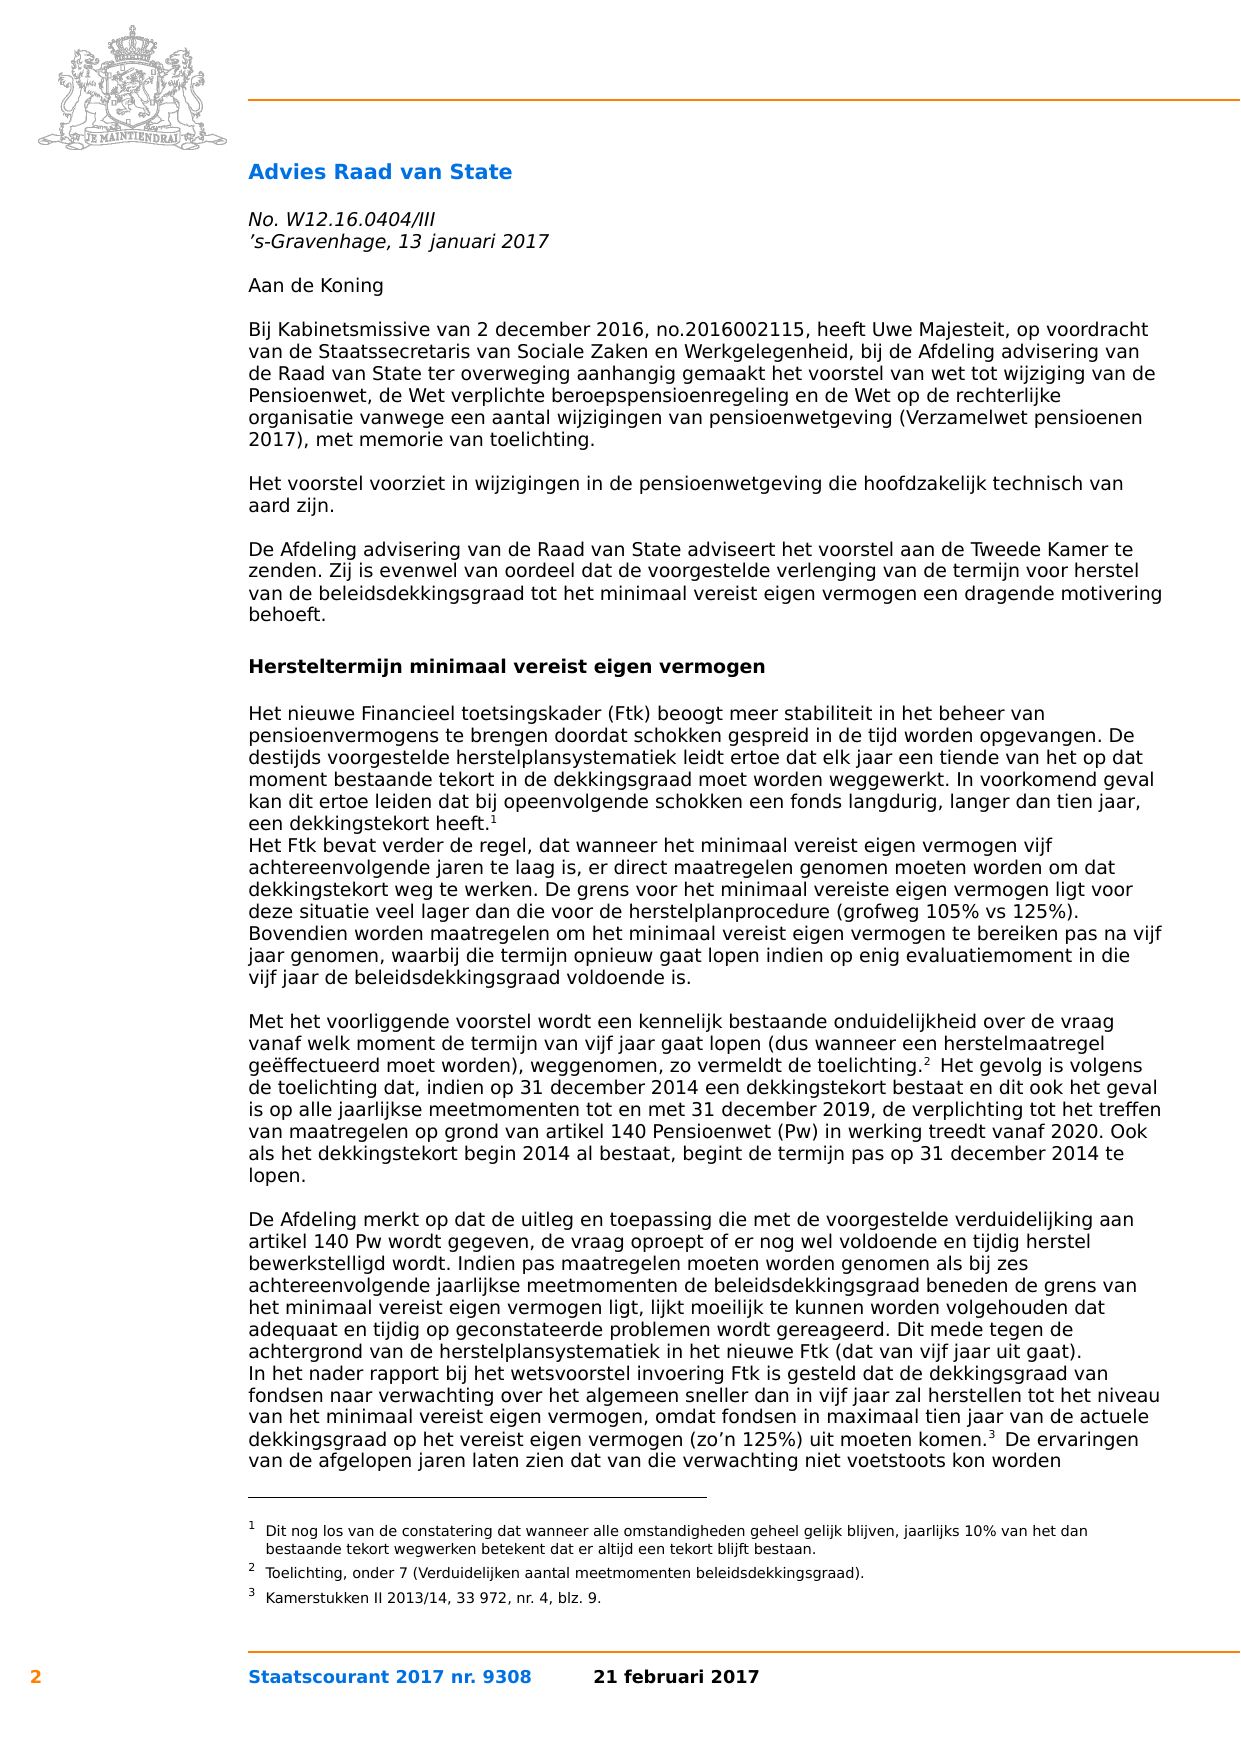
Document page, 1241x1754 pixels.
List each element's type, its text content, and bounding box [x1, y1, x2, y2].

text Het Ftk bevat verder de regel, dat wanneer het minimaal vereist eigen vermogen vijf achtereenvolgende jaren te laag is, er direct maatregelen genomen moeten worden om dat dekkingstekort weg te werken. De grens voor het minimaal vereiste eigen vermogen ligt voor deze situatie veel lager dan die voor de herstelplanprocedure (grofweg 105% vs 125%). Bovendien worden maatregelen om het minimaal vereist eigen vermogen te bereiken pas na vijf jaar genomen, waarbij die termijn opnieuw gaat lopen indien op enig evaluatiemoment in die vijf jaar de beleidsdekkingsgraad voldoende is. [248, 835, 1163, 989]
text Aan de Koning [248, 275, 1163, 297]
subtitle Advies Raad van State [248, 160, 1163, 184]
text De Afdeling advisering van de Raad van State adviseert het voorstel aan de Tweede Kamer te zenden. Zij is evenwel van oordeel dat de voorgestelde verlenging van de termijn voor herstel van de beleidsdekkingsgraad tot het minimaal vereist eigen vermogen een dragende motivering behoeft. [248, 538, 1163, 626]
text Kamerstukken II 2013/14, 33 972, nr. 4, blz. 9. [248, 1586, 1163, 1608]
picture [38, 25, 227, 150]
text Het voorstel voorziet in wijzigingen in de pensioenwetgeving die hoofdzakelijk technisch van aard zijn. [248, 473, 1163, 517]
subtitle Hersteltermijn minimaal vereist eigen vermogen [248, 656, 1163, 678]
text Bij Kabinetsmissive van 2 december 2016, no.2016002115, heeft Uwe Majesteit, op voordracht van de Staatssecretaris van Sociale Zaken en Werkgelegenheid, bij de Afdeling advisering van de Raad van State ter overweging aanhangig gemaakt het voorstel van wet tot wijziging van de Pensioenwet, de Wet verplichte beroepspensioenregeling en de Wet op de rechterlijke organisatie vanwege een aantal wijzigingen van pensioenwetgeving (Verzamelwet pensioenen 2017), met memorie van toelichting. [248, 319, 1163, 451]
text No. W12.16.0404/III [248, 209, 1163, 231]
text Het nieuwe Financieel toetsingskader (Ftk) beoogt meer stabiliteit in het beheer van pensioenvermogens te brengen doordat schokken gespreid in de tijd worden opgevangen. De destijds voorgestelde herstelplansystematiek leidt ertoe dat elk jaar een tiende van het op dat moment bestaande tekort in de dekkingsgraad moet worden weggewerkt. In voorkomend geval kan dit ertoe leiden dat bij opeenvolgende schokken een fonds langdurig, langer dan tien jaar, een dekkingstekort heeft. [248, 703, 1163, 835]
text In het nader rapport bij het wetsvoorstel invoering Ftk is gesteld dat de dekkingsgraad van fondsen naar verwachting over het algemeen sneller dan in vijf jaar zal herstellen tot het niveau van het minimaal vereist eigen vermogen, omdat fondsen in maximaal tien jaar van de actuele dekkingsgraad op het vereist eigen vermogen (zo’n 125%) uit moeten komen. De ervaringen van de afgelopen jaren laten zien dat van die verwachting niet voetstoots kon worden [248, 1362, 1163, 1472]
text Dit nog los van de constatering dat wanneer alle omstandigheden geheel gelijk blijven, jaarlijks 10% van het dan bestaande tekort wegwerken betekent dat er altijd een tekort blijft bestaan. [248, 1519, 1163, 1558]
text ’s-Gravenhage, 13 januari 2017 [248, 231, 1163, 253]
text Met het voorliggende voorstel wordt een kennelijk bestaande onduidelijkheid over de vraag vanaf welk moment de termijn van vijf jaar gaat lopen (dus wanneer een herstelmaatregel geëffectueerd moet worden), weggenomen, zo vermeldt de toelichting. Het gevolg is volgens de toelichting dat, indien op 31 december 2014 een dekkingstekort bestaat en dit ook het geval is op alle jaarlijkse meetmomenten tot en met 31 december 2019, de verplichting tot het treffen van maatregelen op grond van artikel 140 Pensioenwet (Pw) in werking treedt vanaf 2020. Ook als het dekkingstekort begin 2014 al bestaat, begint de termijn pas op 31 december 2014 te lopen. [248, 1011, 1163, 1187]
text De Afdeling merkt op dat de uitleg en toepassing die met de voorgestelde verduidelijking aan artikel 140 Pw wordt gegeven, de vraag oproept of er nog wel voldoende en tijdig herstel bewerkstelligd wordt. Indien pas maatregelen moeten worden genomen als bij zes achtereenvolgende jaarlijkse meetmomenten de beleidsdekkingsgraad beneden de grens van het minimaal vereist eigen vermogen ligt, lijkt moeilijk te kunnen worden volgehouden dat adequaat en tijdig op geconstateerde problemen wordt gereageerd. Dit mede tegen de achtergrond van de herstelplansystematiek in het nieuwe Ftk (dat van vijf jaar uit gaat). [248, 1209, 1163, 1362]
text Toelichting, onder 7 (Verduidelijken aantal meetmomenten beleidsdekkingsgraad). [248, 1561, 1163, 1583]
